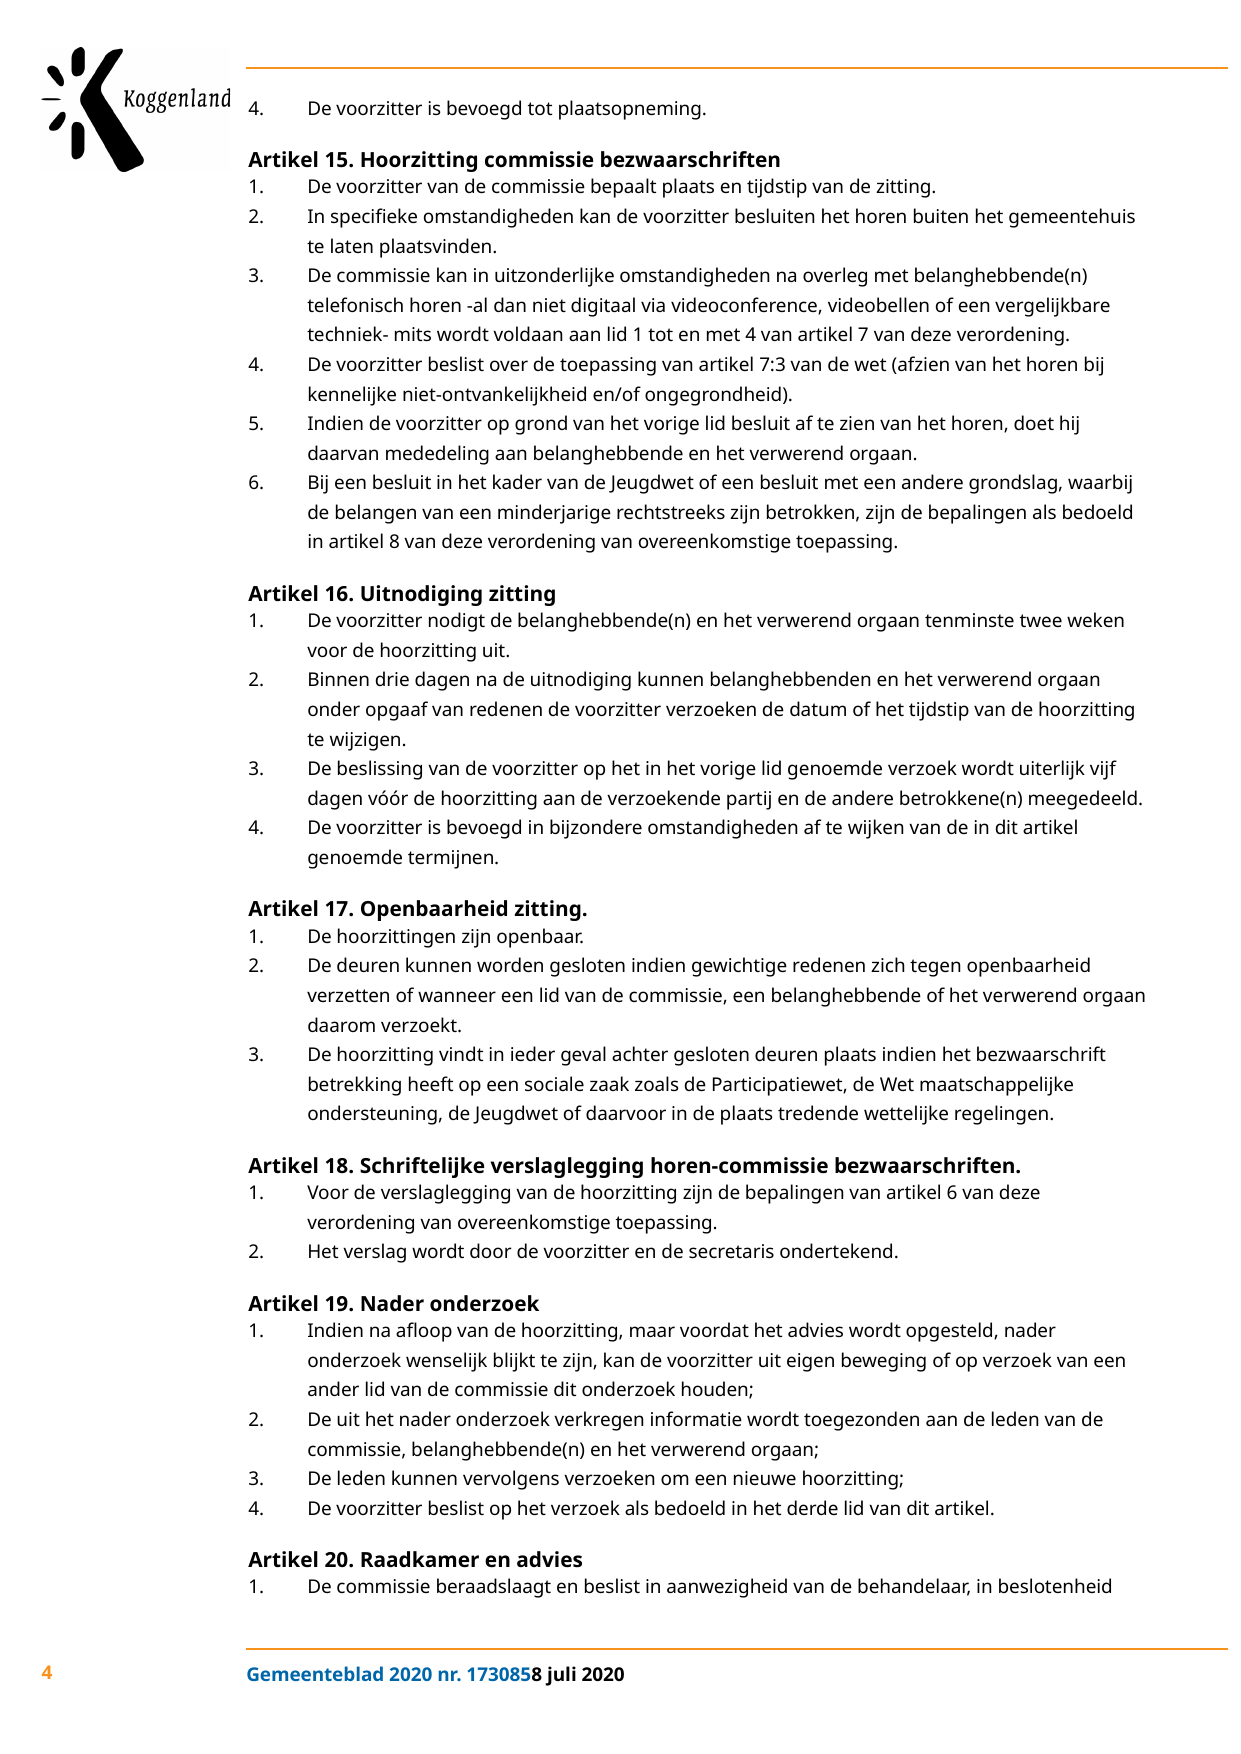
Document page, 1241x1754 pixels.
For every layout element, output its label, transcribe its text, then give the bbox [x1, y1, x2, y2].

list De voorzitter nodigt de belanghebbende(n) en het verwerend orgaan tenminste twee weken voor de hoorzitting uit. [248, 607, 1152, 663]
list De deuren kunnen worden gesloten indien gewichtige redenen zich tegen openbaarheid verzetten of wanneer een lid van de commissie, een belanghebbende of het verwerend orgaan daarom verzoekt. [248, 953, 1152, 1037]
text Artikel 16. Uitnodiging zitting [248, 579, 1152, 607]
list De beslissing van de voorzitter op het in het vorige lid genoemde verzoek wordt uiterlijk vijf dagen vóór de hoorzitting aan de verzoekende partij en de andere betrokkene(n) meegedeeld. [248, 755, 1152, 811]
list De commissie beraadslaagt en beslist in aanwezigheid van de behandelaar, in beslotenheid [248, 1574, 1152, 1599]
text Artikel 19. Nader onderzoek [248, 1289, 1152, 1317]
picture [41, 47, 231, 172]
text Artikel 20. Raadkamer en advies [248, 1545, 1152, 1574]
text Artikel 18. Schriftelijke verslaglegging horen-commissie bezwaarschriften. [248, 1151, 1152, 1179]
list De voorzitter is bevoegd tot plaatsopneming. [248, 95, 1152, 121]
list De voorzitter beslist over de toepassing van artikel 7:3 van de wet (afzien van het horen bij kennelijke niet-ontvankelijkheid en/of ongegrondheid). [248, 351, 1152, 406]
list De hoorzittingen zijn openbaar. [248, 923, 1152, 949]
list De voorzitter beslist op het verzoek als bedoeld in het derde lid van dit artikel. [248, 1495, 1152, 1521]
list Bij een besluit in het kader van de Jeugdwet of een besluit met een andere grondslag, waarbij de belangen van een minderjarige rechtstreeks zijn betrokken, zijn de bepalingen als bedoeld in artikel 8 van deze verordening van overeenkomstige toepassing. [248, 469, 1152, 554]
text Artikel 15. Hoorzitting commissie bezwaarschriften [248, 145, 1152, 174]
list Indien na afloop van de hoorzitting, maar voordat het advies wordt opgesteld, nader onderzoek wenselijk blijkt te zijn, kan de voorzitter uit eigen beweging of op verzoek van een ander lid van de commissie dit onderzoek houden; [248, 1317, 1152, 1402]
list De hoorzitting vindt in ieder geval achter gesloten deuren plaats indien het bezwaarschrift betrekking heeft op een sociale zaak zoals de Participatiewet, de Wet maatschappelijke ondersteuning, de Jeugdwet of daarvoor in de plaats tredende wettelijke regelingen. [248, 1041, 1152, 1126]
list Voor de verslaglegging van de hoorzitting zijn de bepalingen van artikel 6 van deze verordening van overeenkomstige toepassing. [248, 1179, 1152, 1235]
list De voorzitter is bevoegd in bijzondere omstandigheden af te wijken van de in dit artikel genoemde termijnen. [248, 814, 1152, 870]
list Indien de voorzitter op grond van het vorige lid besluit af te zien van het horen, doet hij daarvan mededeling aan belanghebbende en het verwerend orgaan. [248, 410, 1152, 466]
list De uit het nader onderzoek verkregen informatie wordt toegezonden aan de leden van de commissie, belanghebbende(n) en het verwerend orgaan; [248, 1406, 1152, 1461]
list In specifieke omstandigheden kan de voorzitter besluiten het horen buiten het gemeentehuis te laten plaatsvinden. [248, 203, 1152, 258]
list De voorzitter van de commissie bepaalt plaats en tijdstip van de zitting. [248, 174, 1152, 199]
text Artikel 17. Openbaarheid zitting. [248, 894, 1152, 923]
list Het verslag wordt door de voorzitter en de secretaris ondertekend. [248, 1238, 1152, 1264]
list De commissie kan in uitzonderlijke omstandigheden na overleg met belanghebbende(n) telefonisch horen -al dan niet digitaal via videoconference, videobellen of een vergelijkbare techniek- mits wordt voldaan aan lid 1 tot en met 4 van artikel 7 van deze verordening. [248, 262, 1152, 347]
list De leden kunnen vervolgens verzoeken om een nieuwe hoorzitting; [248, 1465, 1152, 1491]
list Binnen drie dagen na de uitnodiging kunnen belanghebbenden en het verwerend orgaan onder opgaaf van redenen de voorzitter verzoeken de datum of het tijdstip van de hoorzitting te wijzigen. [248, 667, 1152, 752]
